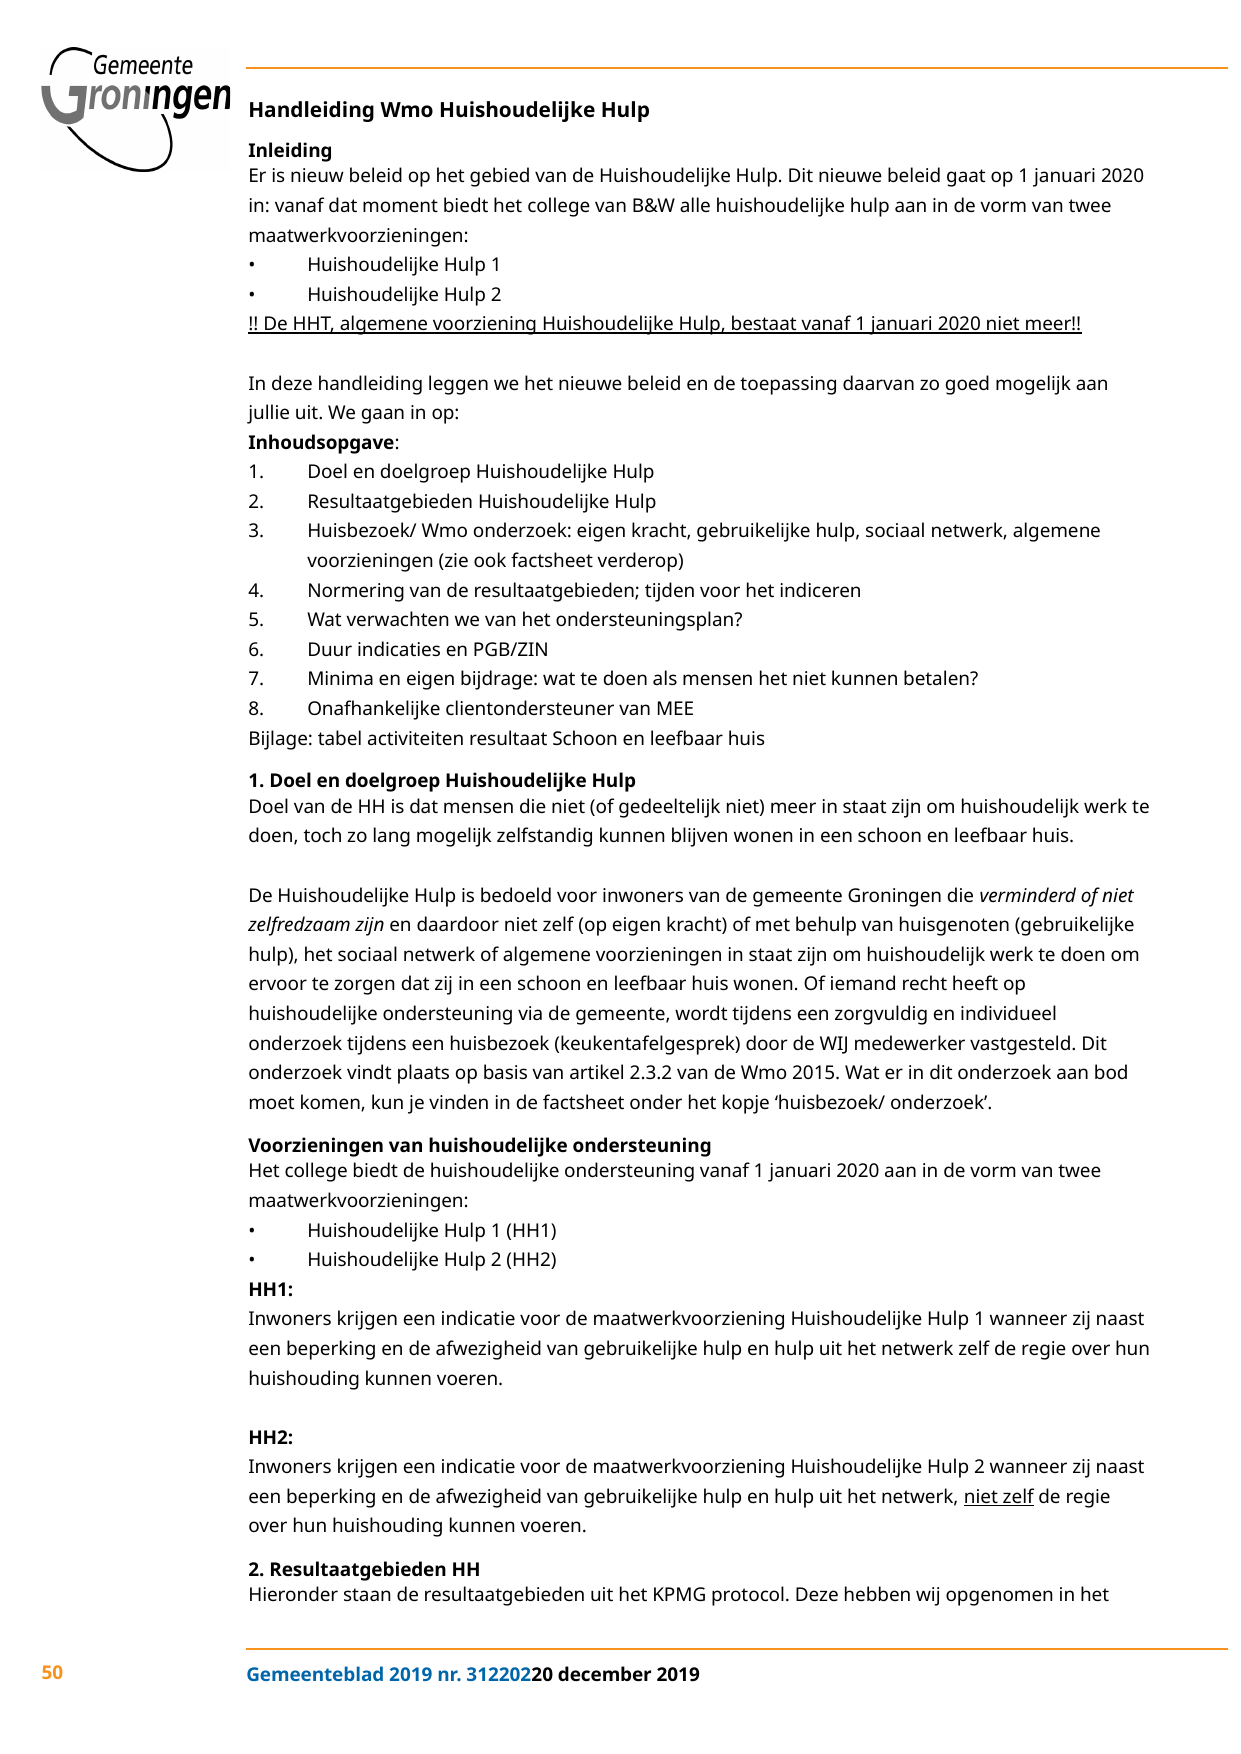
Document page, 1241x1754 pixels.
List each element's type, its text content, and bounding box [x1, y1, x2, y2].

text Hieronder staan de resultaatgebieden uit het KPMG protocol. Deze hebben wij opgenomen in het [248, 1582, 1152, 1607]
text Het college biedt de huishoudelijke ondersteuning vanaf 1 januari 2020 aan in de vorm van twee maatwerkvoorzieningen: [248, 1158, 1152, 1213]
text 1. Doel en doelgroep Huishoudelijke Hulp [248, 767, 1152, 793]
text Inwoners krijgen een indicatie voor de maatwerkvoorziening Huishoudelijke Hulp 2 wanneer zij naast een beperking en de afwezigheid van gebruikelijke hulp en hulp uit het netwerk, niet zelf de regie over hun huishouding kunnen voeren. [248, 1453, 1152, 1538]
text HH2: [248, 1424, 1152, 1450]
text !! De HHT, algemene voorziening Huishoudelijke Hulp, bestaat vanaf 1 januari 2020 niet meer!! [248, 311, 1152, 336]
text In deze handleiding leggen we het nieuwe beleid en de toepassing daarvan zo goed mogelijk aan jullie uit. We gaan in op: [248, 370, 1152, 425]
table_header Inhoudsopgave: Doel en doelgroep Huishoudelijke Hulp Resultaatgebieden Huishoudelijke Hulp Huisbezoek/ Wmo onderzoek: eigen kracht, gebruikelijke hulp, sociaal netwerk, algemene voorzieningen (zie ook factsheet verderop) Normering van de resultaatgebieden; tijden voor het indiceren Wat verwachten we van het ondersteuningsplan? Duur indicaties en PGB/ZIN Minima en eigen bijdrage: wat te doen als mensen het niet kunnen betalen? Onafhankelijke clientondersteuner van MEE Bijlage: tabel activiteiten resultaat Schoon en leefbaar huis [248, 429, 1152, 751]
text Voorzieningen van huishoudelijke ondersteuning [248, 1132, 1152, 1158]
text HH1: [248, 1276, 1152, 1302]
text Inleiding [248, 137, 1152, 163]
text Inwoners krijgen een indicatie voor de maatwerkvoorziening Huishoudelijke Hulp 1 wanneer zij naast een beperking en de afwezigheid van gebruikelijke hulp en hulp uit het netwerk zelf de regie over hun huishouding kunnen voeren. [248, 1306, 1152, 1391]
list Huishoudelijke Hulp 1 [248, 251, 1152, 277]
list Huishoudelijke Hulp 2 [248, 281, 1152, 307]
text Er is nieuw beleid op het gebied van de Huishoudelijke Hulp. Dit nieuwe beleid gaat op 1 januari 2020 in: vanaf dat moment biedt het college van B&W alle huishoudelijke hulp aan in de vorm van twee maatwerkvoorzieningen: [248, 163, 1152, 247]
list Huishoudelijke Hulp 2 (HH2) [248, 1246, 1152, 1272]
picture [41, 47, 231, 172]
text Handleiding Wmo Huishoudelijke Hulp [248, 95, 1152, 123]
text De Huishoudelijke Hulp is bedoeld voor inwoners van de gemeente Groningen die verminderd of niet zelfredzaam zijn en daardoor niet zelf (op eigen kracht) of met behulp van huisgenoten (gebruikelijke hulp), het sociaal netwerk of algemene voorzieningen in staat zijn om huishoudelijk werk te doen om ervoor te zorgen dat zij in een schoon en leefbaar huis wonen. Of iemand recht heeft op huishoudelijke ondersteuning via de gemeente, wordt tijdens een zorgvuldig en individueel onderzoek tijdens een huisbezoek (keukentafelgesprek) door de WIJ medewerker vastgesteld. Dit onderzoek vindt plaats op basis van artikel 2.3.2 van de Wmo 2015. Wat er in dit onderzoek aan bod moet komen, kun je vinden in de factsheet onder het kopje ‘huisbezoek/ onderzoek’. [248, 882, 1152, 1114]
text 2. Resultaatgebieden HH [248, 1556, 1152, 1582]
text Doel van de HH is dat mensen die niet (of gedeeltelijk niet) meer in staat zijn om huishoudelijk werk te doen, toch zo lang mogelijk zelfstandig kunnen blijven wonen in een schoon en leefbaar huis. [248, 793, 1152, 848]
list Huishoudelijke Hulp 1 (HH1) [248, 1217, 1152, 1243]
